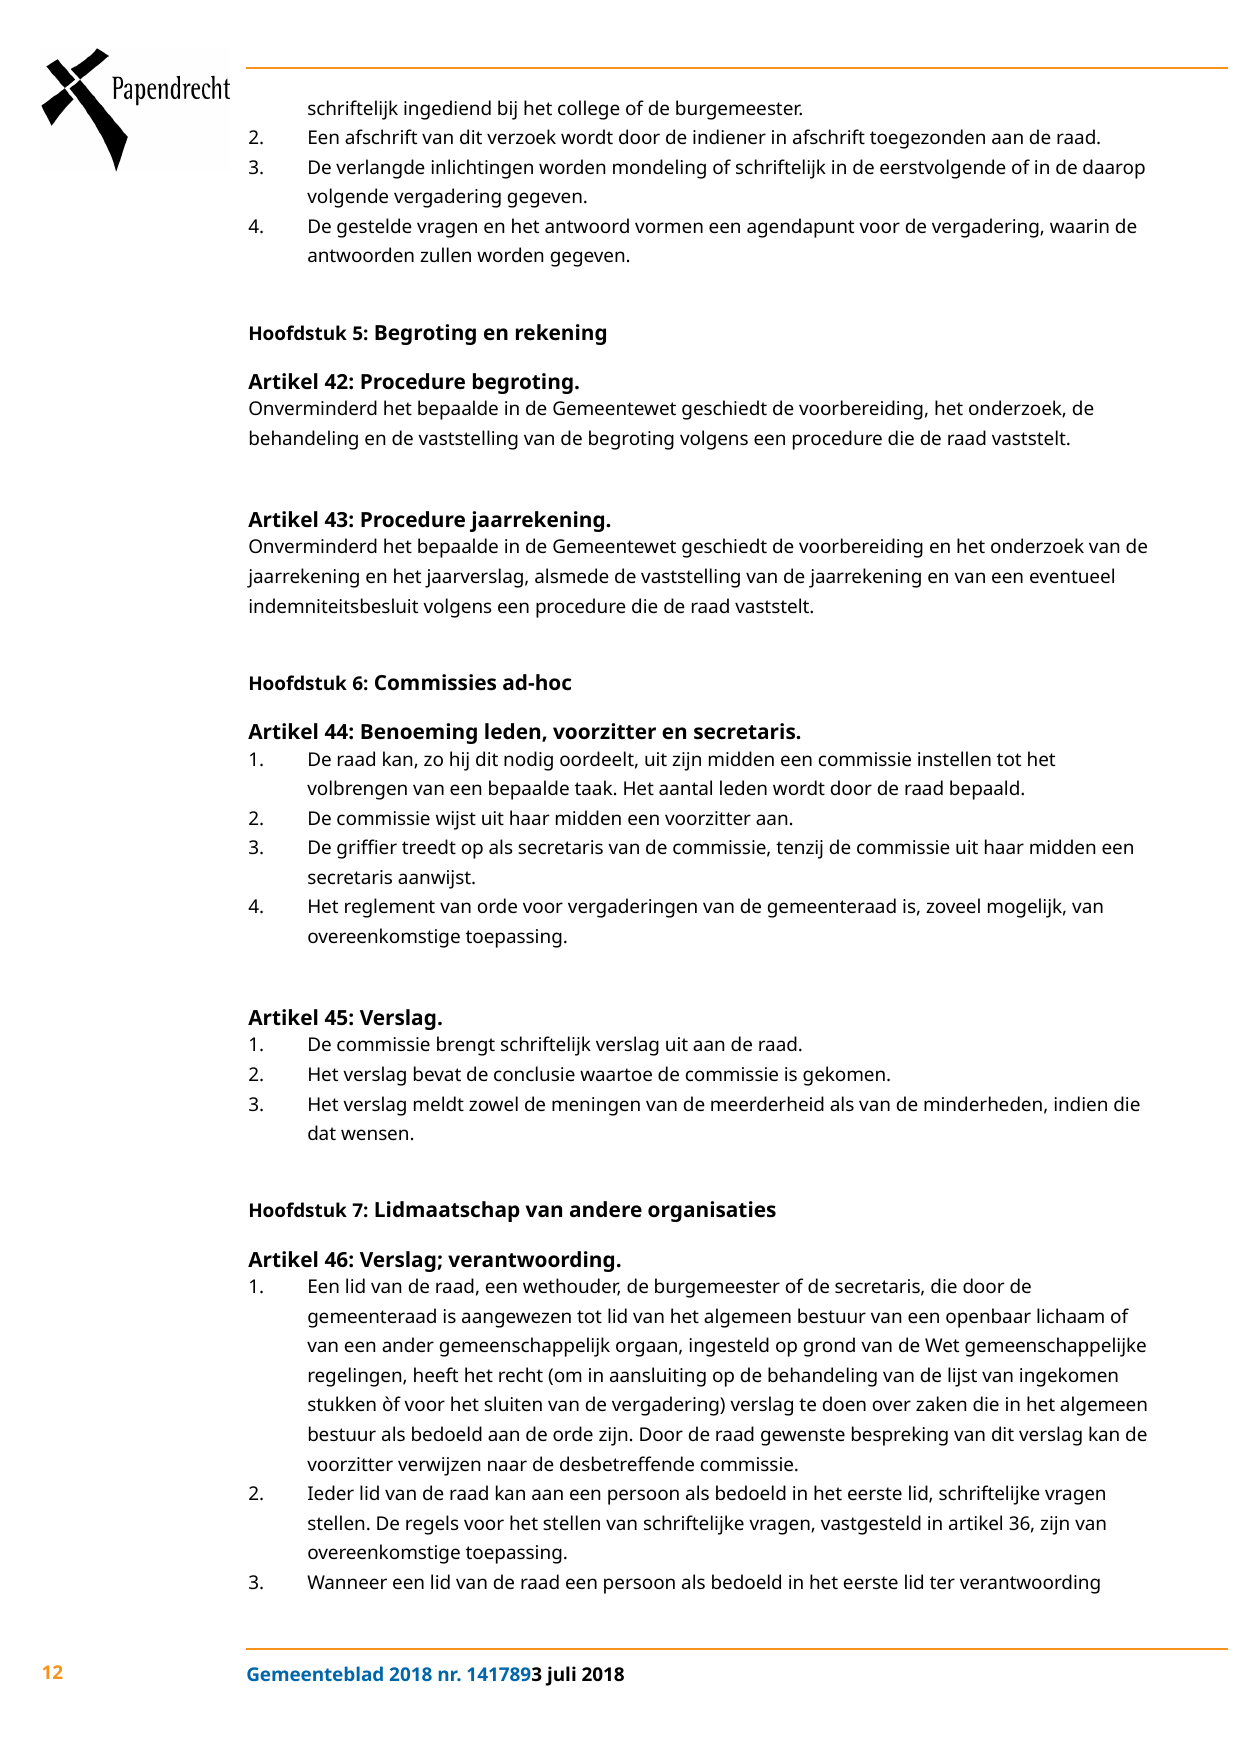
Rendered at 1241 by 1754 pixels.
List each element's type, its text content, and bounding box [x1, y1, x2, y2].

list Het reglement van orde voor vergaderingen van de gemeenteraad is, zoveel mogelijk, van overeenkomstige toepassing. [248, 894, 1152, 949]
list Het verslag meldt zowel de meningen van de meerderheid als van de minderheden, indien die dat wensen. [248, 1091, 1152, 1146]
list Een afschrift van dit verzoek wordt door de indiener in afschrift toegezonden aan de raad. [248, 124, 1152, 150]
text Onverminderd het bepaalde in de Gemeentewet geschiedt de voorbereiding en het onderzoek van de jaarrekening en het jaarverslag, alsmede de vaststelling van de jaarrekening en van een eventueel indemniteitsbesluit volgens een procedure die de raad vaststelt. [248, 534, 1152, 618]
text Artikel 43: Procedure jaarrekening. [248, 505, 1152, 534]
text Hoofdstuk 6: Commissies ad-hoc [248, 668, 1152, 696]
list schriftelijk ingediend bij het college of de burgemeester. [248, 95, 1152, 121]
list De commissie brengt schriftelijk verslag uit aan de raad. [248, 1032, 1152, 1057]
list Ieder lid van de raad kan aan een persoon als bedoeld in het eerste lid, schriftelijke vragen stellen. De regels voor het stellen van schriftelijke vragen, vastgesteld in artikel 36, zijn van overeenkomstige toepassing. [248, 1480, 1152, 1565]
list De commissie wijst uit haar midden een voorzitter aan. [248, 805, 1152, 831]
text Artikel 44: Benoeming leden, voorzitter en secretaris. [248, 717, 1152, 746]
text Onverminderd het bepaalde in de Gemeentewet geschiedt de voorbereiding, het onderzoek, de behandeling en de vaststelling van de begroting volgens een procedure die de raad vaststelt. [248, 396, 1152, 451]
list De raad kan, zo hij dit nodig oordeelt, uit zijn midden een commissie instellen tot het volbrengen van een bepaalde taak. Het aantal leden wordt door de raad bepaald. [248, 746, 1152, 801]
list Een lid van de raad, een wethouder, de burgemeester of de secretaris, die door de gemeenteraad is aangewezen tot lid van het algemeen bestuur van een openbaar lichaam of van een ander gemeenschappelijk orgaan, ingesteld op grond van de Wet gemeenschappelijke regelingen, heeft het recht (om in aansluiting op de behandeling van de lijst van ingekomen stukken òf voor het sluiten van de vergadering) verslag te doen over zaken die in het algemeen bestuur als bedoeld aan de orde zijn. Door de raad gewenste bespreking van dit verslag kan de voorzitter verwijzen naar de desbetreffende commissie. [248, 1273, 1152, 1477]
text Artikel 42: Procedure begroting. [248, 367, 1152, 396]
text Hoofdstuk 5: Begroting en rekening [248, 318, 1152, 346]
list De verlangde inlichtingen worden mondeling of schriftelijk in de eerstvolgende of in de daarop volgende vergadering gegeven. [248, 154, 1152, 209]
list De griffier treedt op als secretaris van de commissie, tenzij de commissie uit haar midden een secretaris aanwijst. [248, 834, 1152, 890]
text Artikel 45: Verslag. [248, 1003, 1152, 1032]
text Artikel 46: Verslag; verantwoording. [248, 1245, 1152, 1273]
text Hoofdstuk 7: Lidmaatschap van andere organisaties [248, 1196, 1152, 1224]
list De gestelde vragen en het antwoord vormen een agendapunt voor de vergadering, waarin de antwoorden zullen worden gegeven. [248, 213, 1152, 268]
list Het verslag bevat de conclusie waartoe de commissie is gekomen. [248, 1061, 1152, 1087]
list Wanneer een lid van de raad een persoon als bedoeld in het eerste lid ter verantwoording [248, 1569, 1152, 1595]
picture [41, 47, 231, 172]
